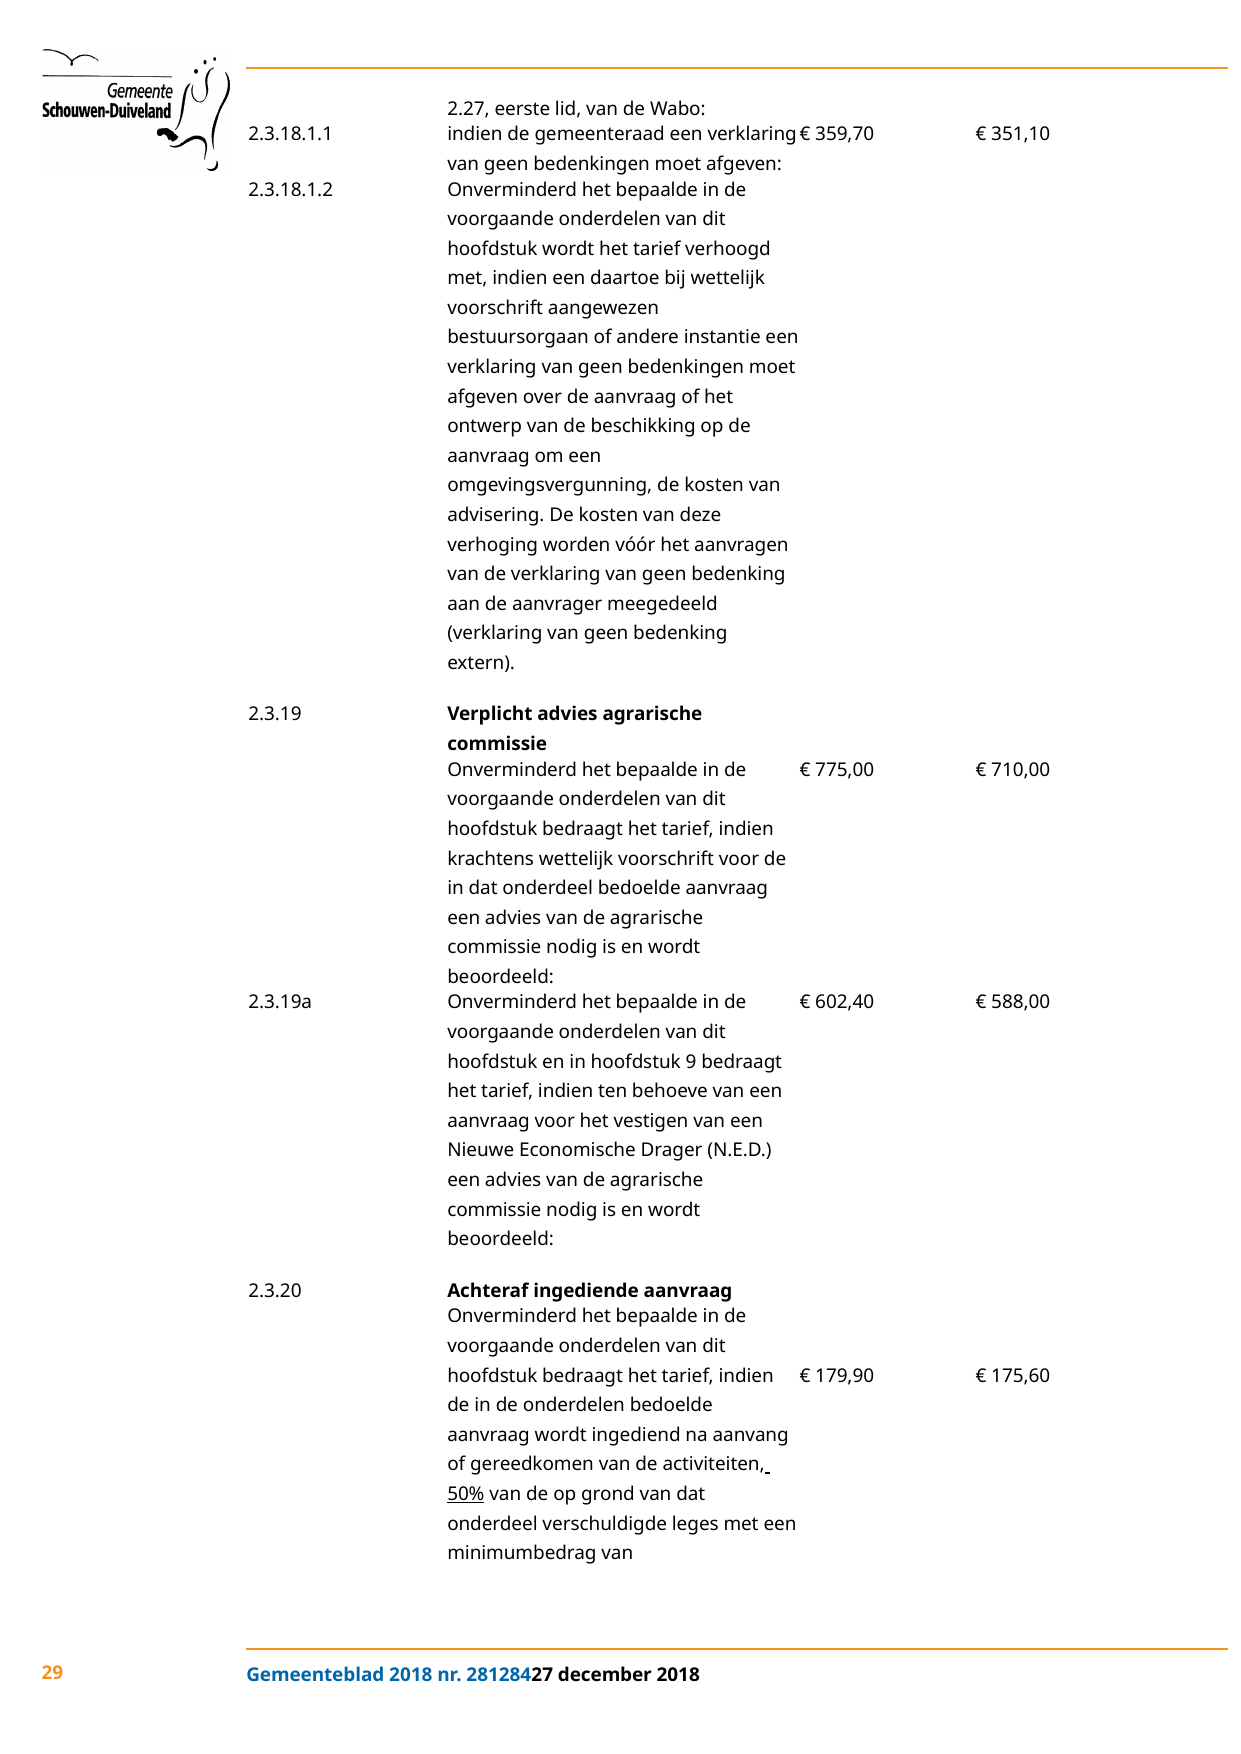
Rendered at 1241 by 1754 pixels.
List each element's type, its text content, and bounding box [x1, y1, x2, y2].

table_cell € 588,00 [975, 989, 1152, 1251]
table_cell [799, 701, 975, 756]
table_cell [975, 1277, 1152, 1303]
table_cell Onverminderd het bepaalde in de voorgaande onderdelen van dit hoofdstuk en in hoofdstuk 9 bedraagt het tarief, indien ten behoeve van een aanvraag voor het vestigen van een Nieuwe Economische Drager (N.E.D.) een advies van de agrarische commissie nodig is en wordt beoordeeld: [447, 989, 799, 1251]
picture [41, 47, 231, 172]
table_cell [799, 1251, 975, 1277]
table_cell € 175,60 [975, 1303, 1152, 1565]
table_cell [975, 176, 1152, 675]
table_cell € 710,00 [975, 756, 1152, 989]
table_cell € 179,90 [799, 1303, 975, 1565]
table_cell 2.3.19 [248, 701, 447, 756]
table_cell [248, 1565, 447, 1591]
table_cell 2.3.18.1.1 [248, 121, 447, 176]
table_cell € 602,40 [799, 989, 975, 1251]
table_cell [975, 675, 1152, 701]
table_cell 2.3.20 [248, 1277, 447, 1303]
table_cell [975, 1565, 1152, 1591]
table_cell [799, 1277, 975, 1303]
table_cell Onverminderd het bepaalde in de voorgaande onderdelen van dit hoofdstuk bedraagt het tarief, indien krachtens wettelijk voorschrift voor de in dat onderdeel bedoelde aanvraag een advies van de agrarische commissie nodig is en wordt beoordeeld: [447, 756, 799, 989]
table_cell [447, 1251, 799, 1277]
table_cell [799, 675, 975, 701]
table_cell [975, 1251, 1152, 1277]
table_cell [799, 95, 975, 121]
table_cell indien de gemeenteraad een verklaring van geen bedenkingen moet afgeven: [447, 121, 799, 176]
table_cell 2.3.19a [248, 989, 447, 1251]
table_cell € 775,00 [799, 756, 975, 989]
table_cell [975, 95, 1152, 121]
table_cell [799, 1565, 975, 1591]
table_cell Verplicht advies agrarische commissie [447, 701, 799, 756]
table_cell 2.27, eerste lid, van de Wabo: [447, 95, 799, 121]
table_cell Achteraf ingediende aanvraag [447, 1277, 799, 1303]
table_cell Onverminderd het bepaalde in de voorgaande onderdelen van dit hoofdstuk wordt het tarief verhoogd met, indien een daartoe bij wettelijk voorschrift aangewezen bestuursorgaan of andere instantie een verklaring van geen bedenkingen moet afgeven over de aanvraag of het ontwerp van de beschikking op de aanvraag om een omgevingsvergunning, de kosten van advisering. De kosten van deze verhoging worden vóór het aanvragen van de verklaring van geen bedenking aan de aanvrager meegedeeld (verklaring van geen bedenking extern). [447, 176, 799, 675]
table_cell [975, 701, 1152, 756]
table_cell [248, 756, 447, 989]
table_cell € 359,70 [799, 121, 975, 176]
table_cell [799, 176, 975, 675]
table_cell [248, 1303, 447, 1565]
table_cell [447, 675, 799, 701]
table_cell [248, 95, 447, 121]
table_cell [248, 1251, 447, 1277]
table_cell [447, 1565, 799, 1591]
table_cell Onverminderd het bepaalde in de voorgaande onderdelen van dit hoofdstuk bedraagt het tarief, indien de in de onderdelen bedoelde aanvraag wordt ingediend na aanvang of gereedkomen van de activiteiten, 50% van de op grond van dat onderdeel verschuldigde leges met een minimumbedrag van [447, 1303, 799, 1565]
table_cell 2.3.18.1.2 [248, 176, 447, 675]
table_cell [248, 675, 447, 701]
table_cell € 351,10 [975, 121, 1152, 176]
